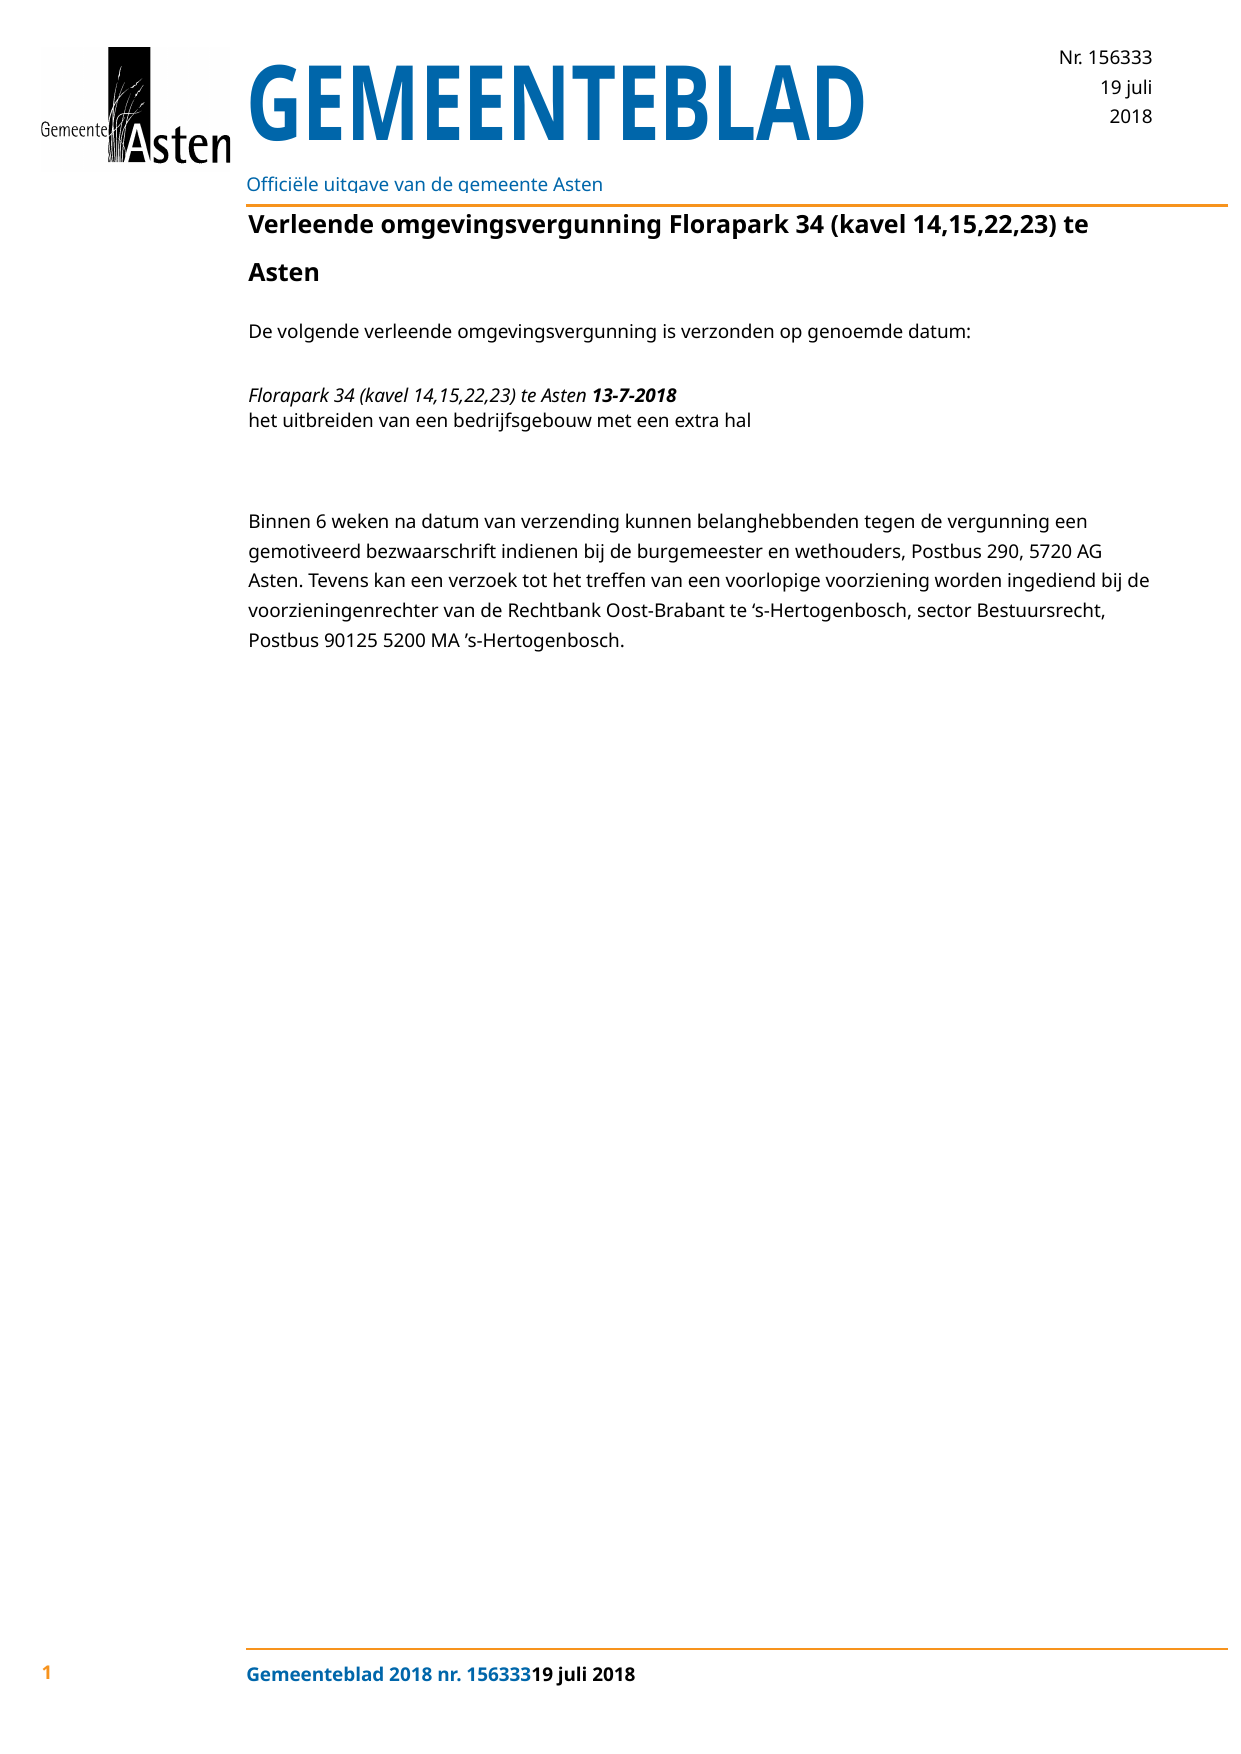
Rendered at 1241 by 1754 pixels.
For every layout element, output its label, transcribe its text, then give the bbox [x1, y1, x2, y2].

text Binnen 6 weken na datum van verzending kunnen belanghebbenden tegen de vergunning een gemotiveerd bezwaarschrift indienen bij de burgemeester en wethouders, Postbus 290, 5720 AG Asten. Tevens kan een verzoek tot het treffen van een voorlopige voorziening worden ingediend bij de voorzieningenrechter van de Rechtbank Oost-Brabant te ‘s-Hertogenbosch, sector Bestuursrecht, Postbus 90125 5200 MA ’s-Hertogenbosch. [248, 508, 1152, 652]
text Verleende omgevingsvergunning Florapark 34 (kavel 14,15,22,23) te Asten [248, 207, 1152, 288]
text De volgende verleende omgevingsvergunning is verzonden op genoemde datum: [248, 318, 1152, 344]
text het uitbreiden van een bedrijfsgebouw met een extra hal [248, 408, 1152, 433]
picture [41, 47, 231, 172]
text Florapark 34 (kavel 14,15,22,23) te Asten 13-7-2018 [248, 382, 1152, 408]
